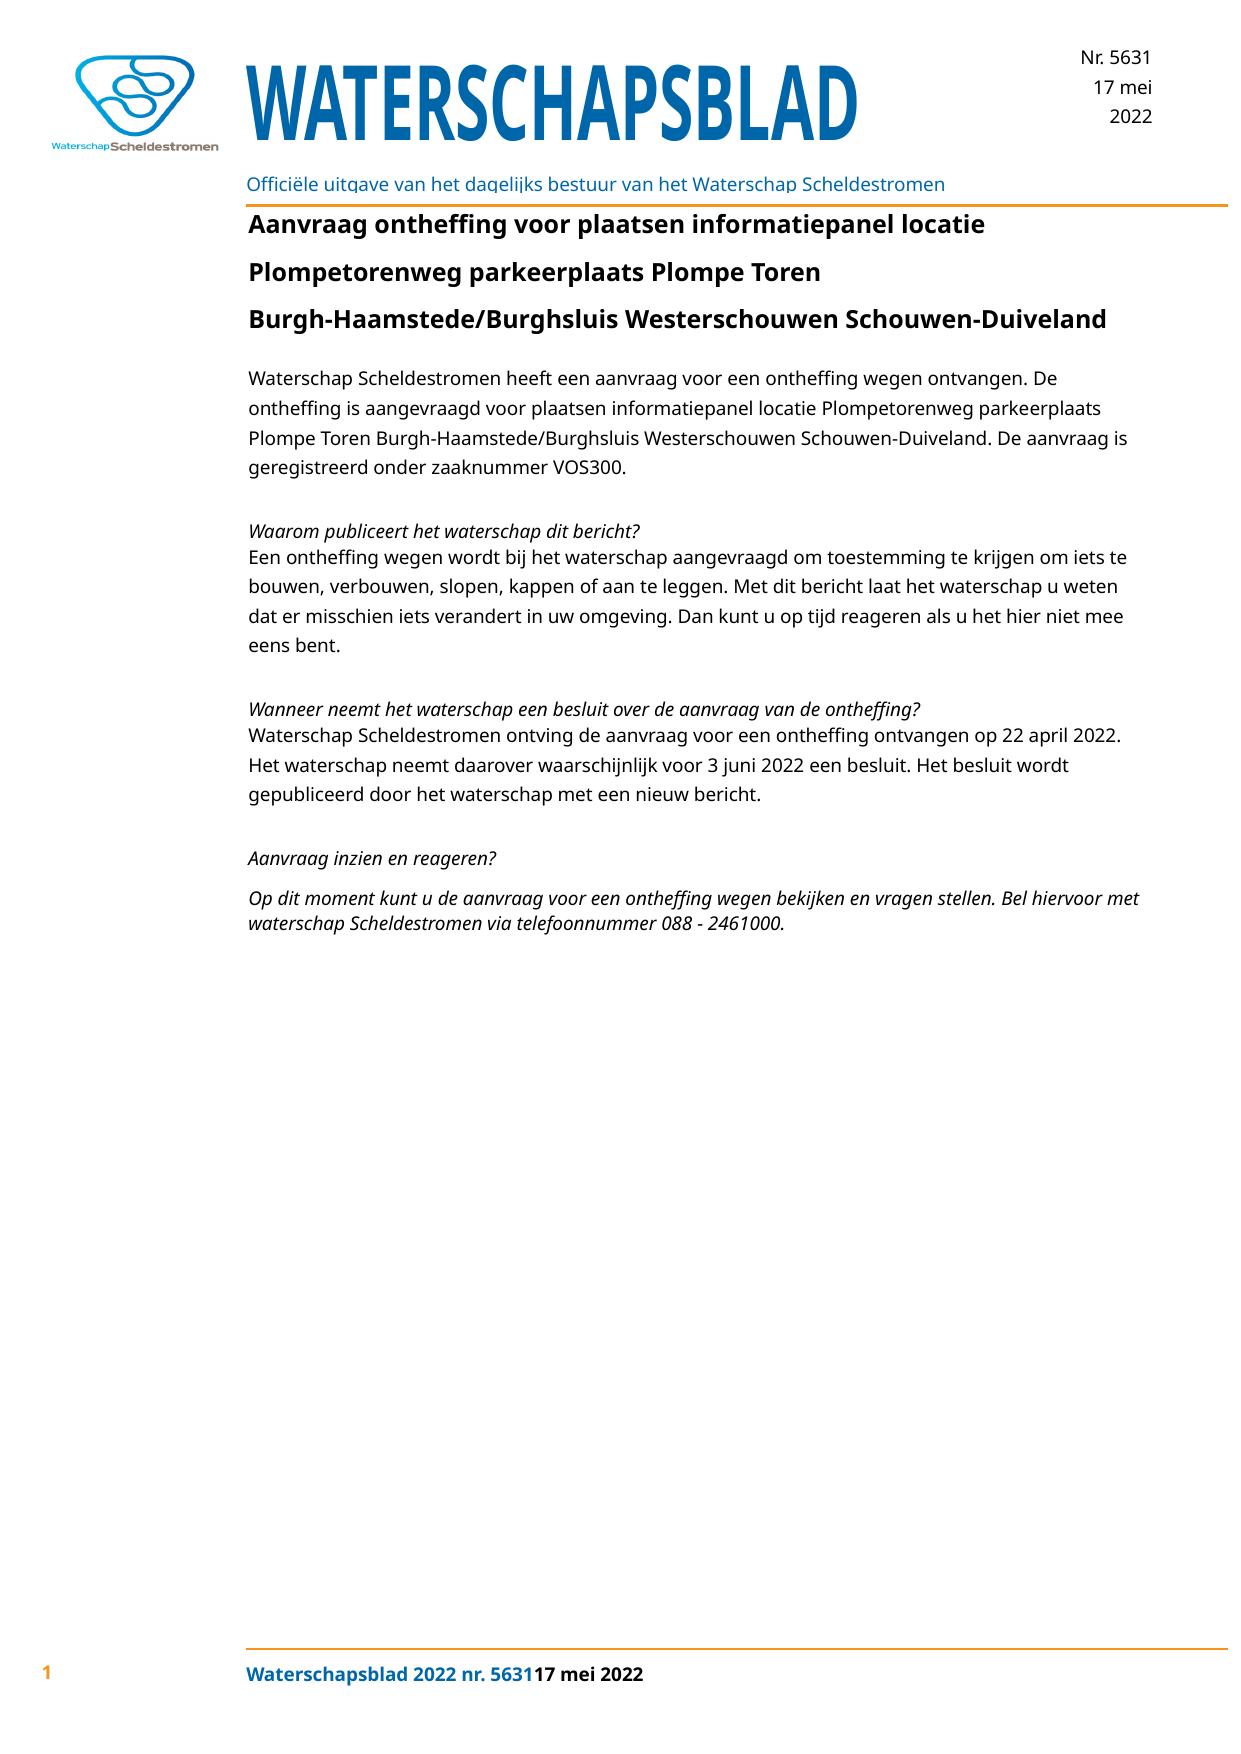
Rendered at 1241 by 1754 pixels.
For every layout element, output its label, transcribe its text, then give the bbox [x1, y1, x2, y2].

text Op dit moment kunt u de aanvraag voor een ontheffing wegen bekijken en vragen stellen. Bel hiervoor met waterschap Scheldestromen via telefoonnummer 088 - 2461000. [248, 885, 1152, 936]
text Wanneer neemt het waterschap een besluit over de aanvraag van de ontheffing? [248, 697, 1152, 722]
text Waarom publiceert het waterschap dit bericht? [248, 518, 1152, 544]
text Waterschap Scheldestromen heeft een aanvraag voor een ontheffing wegen ontvangen. De ontheffing is aangevraagd voor plaatsen informatiepanel locatie Plompetorenweg parkeerplaats Plompe Toren Burgh-Haamstede/Burghsluis Westerschouwen Schouwen-Duiveland. De aanvraag is geregistreerd onder zaaknummer VOS300. [248, 366, 1152, 480]
text Aanvraag inzien en reageren? [248, 846, 1152, 871]
text Een ontheffing wegen wordt bij het waterschap aangevraagd om toestemming te krijgen om iets te bouwen, verbouwen, slopen, kappen of aan te leggen. Met dit bericht laat het waterschap u weten dat er misschien iets verandert in uw omgeving. Dan kunt u op tijd reageren als u het hier niet mee eens bent. [248, 544, 1152, 658]
text Waterschap Scheldestromen ontving de aanvraag voor een ontheffing ontvangen op 22 april 2022. Het waterschap neemt daarover waarschijnlijk voor 3 juni 2022 een besluit. Het besluit wordt gepubliceerd door het waterschap met een nieuw bericht. [248, 722, 1152, 807]
text Aanvraag ontheffing voor plaatsen informatiepanel locatie Plompetorenweg parkeerplaats Plompe Toren Burgh-Haamstede/Burghsluis Westerschouwen Schouwen-Duiveland [248, 207, 1152, 336]
picture [41, 47, 231, 172]
